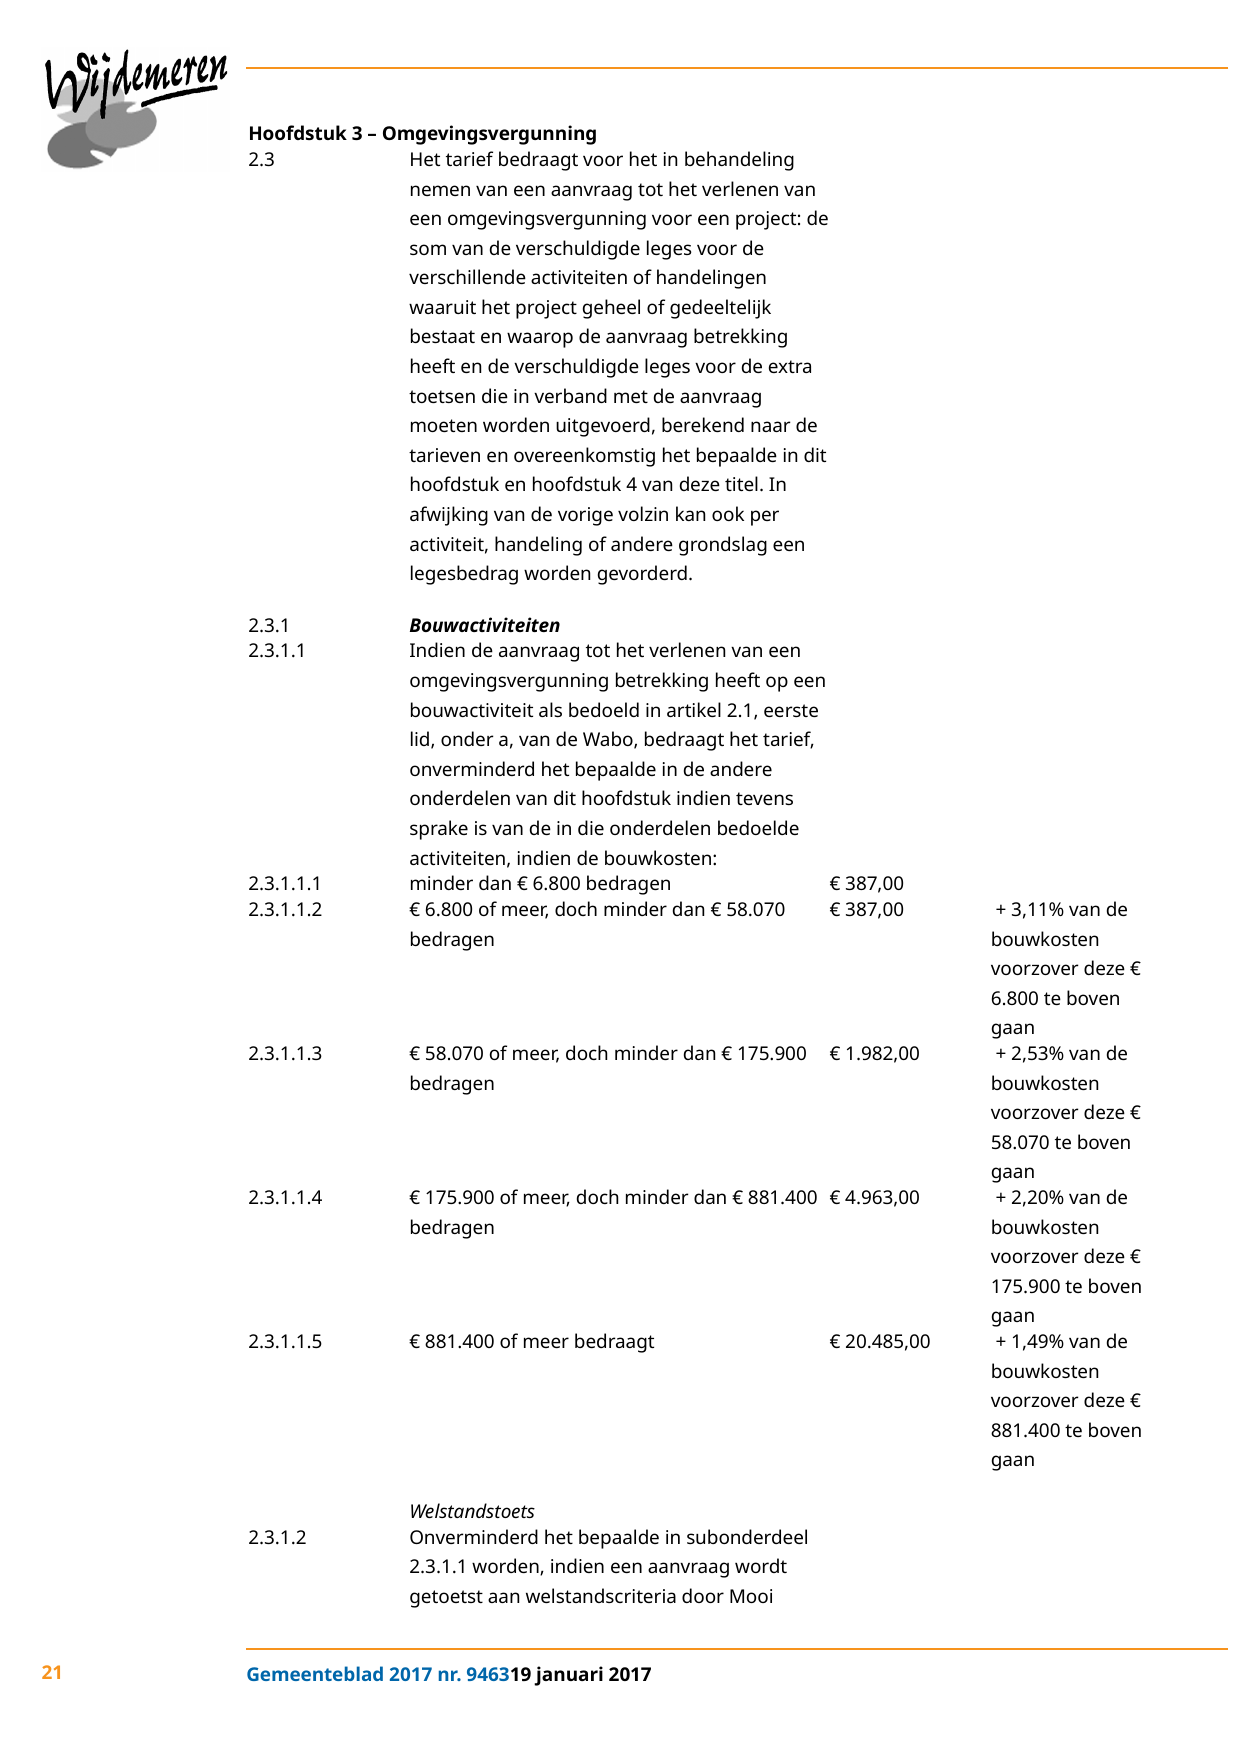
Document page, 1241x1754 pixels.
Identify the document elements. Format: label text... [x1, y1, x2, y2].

table_cell 2.3.1.2 [248, 1524, 409, 1609]
table_cell [409, 1473, 829, 1498]
table_cell [991, 1473, 1152, 1498]
table_cell [829, 586, 991, 612]
table_cell [991, 146, 1152, 586]
table_cell [991, 95, 1152, 121]
table_cell 2.3.1.1 [248, 638, 409, 870]
table_cell € 4.963,00 [829, 1184, 991, 1328]
table_cell € 175.900 of meer, doch minder dan € 881.400 bedragen [409, 1184, 829, 1328]
table_cell [991, 612, 1152, 638]
table_cell [248, 1473, 409, 1498]
table_cell [829, 146, 991, 586]
table_cell [991, 1524, 1152, 1609]
table_cell Indien de aanvraag tot het verlenen van een omgevingsvergunning betrekking heeft op een bouwactiviteit als bedoeld in artikel 2.1, eerste lid, onder a, van de Wabo, bedraagt het tarief, onverminderd het bepaalde in de andere onderdelen van dit hoofdstuk indien tevens sprake is van de in die onderdelen bedoelde activiteiten, indien de bouwkosten: [409, 638, 829, 870]
table_cell + 1,49% van de bouwkosten voorzover deze € 881.400 te boven gaan [991, 1328, 1152, 1472]
table_cell € 881.400 of meer bedraagt [409, 1328, 829, 1472]
table_cell 2.3.1 [248, 612, 409, 638]
table_cell 2.3.1.1.5 [248, 1328, 409, 1472]
table_cell [248, 1498, 409, 1524]
table_cell Welstandstoets [409, 1498, 829, 1524]
table_cell [829, 1473, 991, 1498]
table_cell minder dan € 6.800 bedragen [409, 870, 829, 896]
table_cell € 387,00 [829, 870, 991, 896]
table_cell Bouwactiviteiten [409, 612, 829, 638]
table_cell € 6.800 of meer, doch minder dan € 58.070 bedragen [409, 896, 829, 1040]
table_cell [829, 612, 991, 638]
table_cell [409, 95, 829, 121]
table_cell [991, 638, 1152, 870]
table_cell Het tarief bedraagt voor het in behandeling nemen van een aanvraag tot het verlenen van een omgevingsvergunning voor een project: de som van de verschuldigde leges voor de verschillende activiteiten of handelingen waaruit het project geheel of gedeeltelijk bestaat en waarop de aanvraag betrekking heeft en de verschuldigde leges voor de extra toetsen die in verband met de aanvraag moeten worden uitgevoerd, berekend naar de tarieven en overeenkomstig het bepaalde in dit hoofdstuk en hoofdstuk 4 van deze titel. In afwijking van de vorige volzin kan ook per activiteit, handeling of andere grondslag een legesbedrag worden gevorderd. [409, 146, 829, 586]
table_cell Hoofdstuk 3 – Omgevingsvergunning [248, 121, 991, 146]
table_cell [409, 586, 829, 612]
table_cell 2.3.1.1.4 [248, 1184, 409, 1328]
table_cell € 58.070 of meer, doch minder dan € 175.900 bedragen [409, 1040, 829, 1184]
table_cell 2.3.1.1.1 [248, 870, 409, 896]
table_cell + 2,20% van de bouwkosten voorzover deze € 175.900 te boven gaan [991, 1184, 1152, 1328]
table_cell + 2,53% van de bouwkosten voorzover deze € 58.070 te boven gaan [991, 1040, 1152, 1184]
table_cell [829, 638, 991, 870]
picture [41, 47, 231, 172]
table_cell € 387,00 [829, 896, 991, 1040]
table_cell [829, 1524, 991, 1609]
table_cell [991, 870, 1152, 896]
table_cell [248, 95, 409, 121]
table_cell € 1.982,00 [829, 1040, 991, 1184]
table_cell [248, 586, 409, 612]
table_cell 2.3 [248, 146, 409, 586]
table_cell [991, 1498, 1152, 1524]
table_cell Onverminderd het bepaalde in subonderdeel 2.3.1.1 worden, indien een aanvraag wordt getoetst aan welstandscriteria door Mooi [409, 1524, 829, 1609]
table_cell [991, 121, 1152, 146]
table_cell 2.3.1.1.2 [248, 896, 409, 1040]
table_cell + 3,11% van de bouwkosten voorzover deze € 6.800 te boven gaan [991, 896, 1152, 1040]
table_cell € 20.485,00 [829, 1328, 991, 1472]
table_cell [829, 1498, 991, 1524]
table_cell [829, 95, 991, 121]
table_cell 2.3.1.1.3 [248, 1040, 409, 1184]
table_cell [991, 586, 1152, 612]
